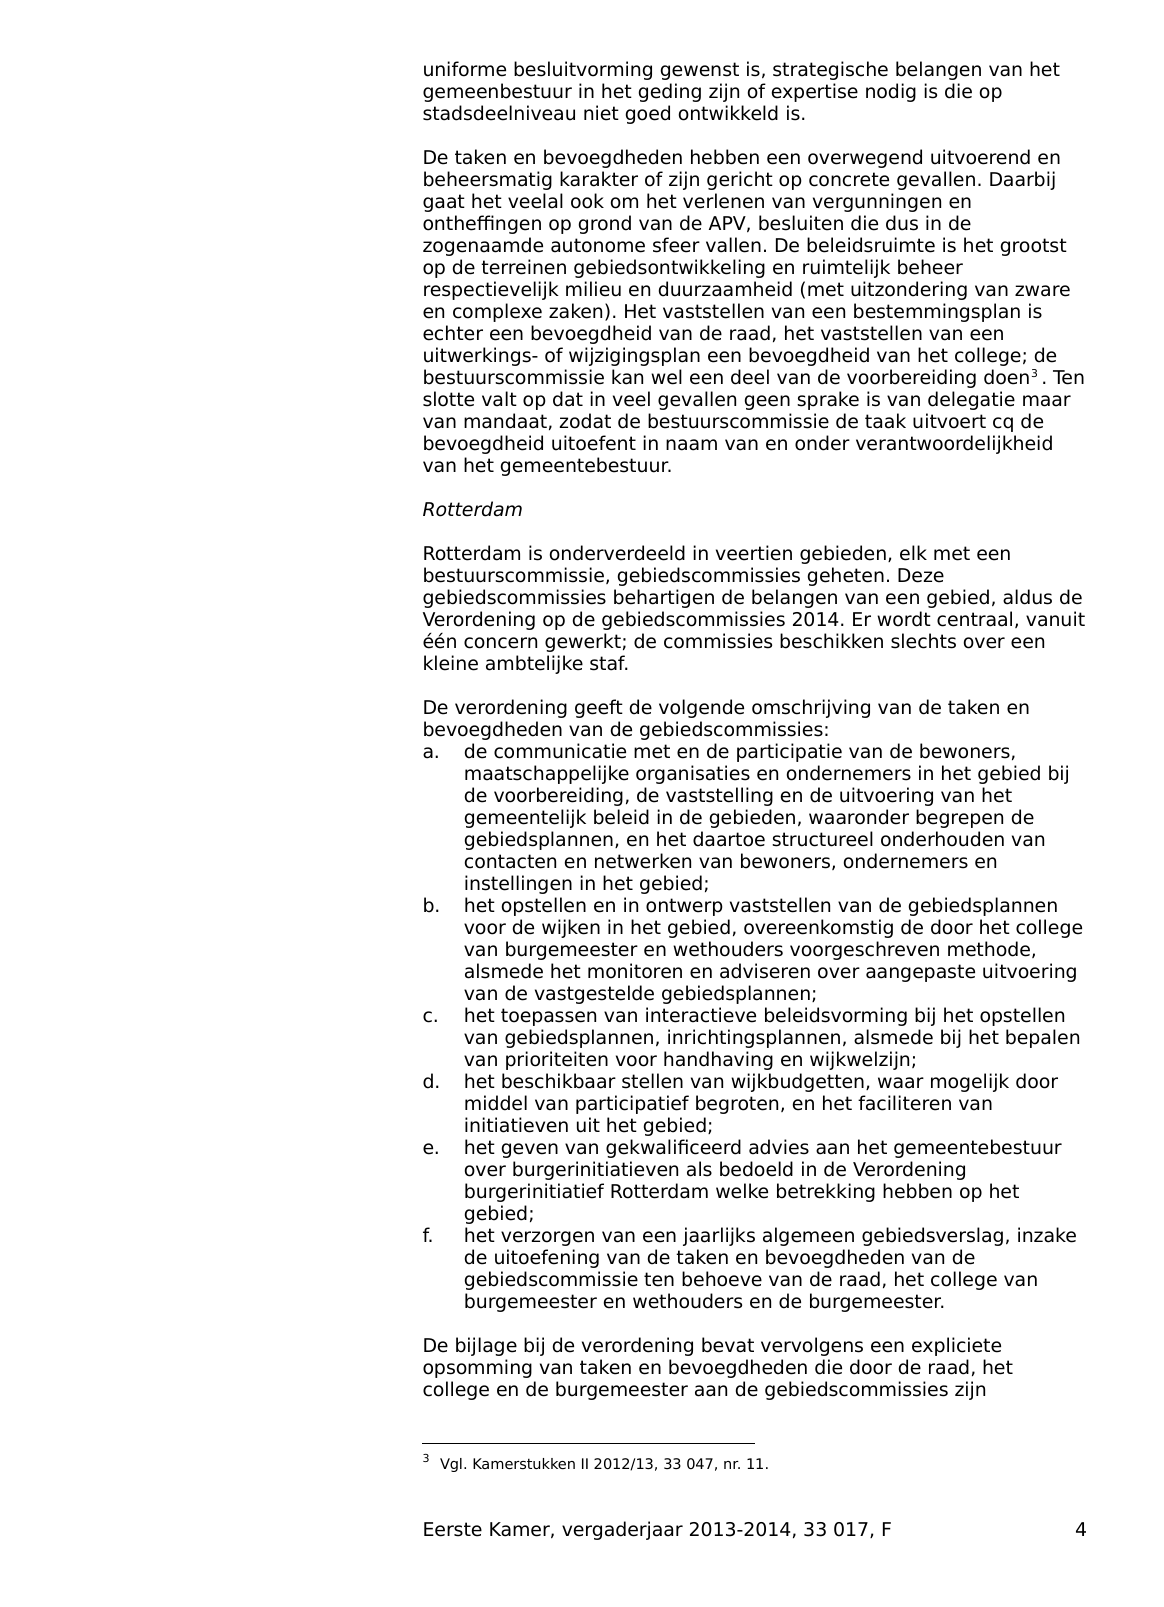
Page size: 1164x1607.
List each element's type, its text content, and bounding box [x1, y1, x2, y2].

text De bijlage bij de verordening bevat vervolgens een expliciete opsomming van taken en bevoegdheden die door de raad, het college en de burgemeester aan de gebiedscommissies zijn [422, 1335, 1087, 1401]
text c. het toepassen van interactieve beleidsvorming bij het opstellen van gebiedsplannen, inrichtingsplannen, alsmede bij het bepalen van prioriteiten voor handhaving en wijkwelzijn; [422, 1005, 1087, 1071]
text a. de communicatie met en de participatie van de bewoners, maatschappelijke organisaties en ondernemers in het gebied bij de voorbereiding, de vaststelling en de uitvoering van het gemeentelijk beleid in de gebieden, waaronder begrepen de gebiedsplannen, en het daartoe structureel onderhouden van contacten en netwerken van bewoners, ondernemers en instellingen in het gebied; [422, 741, 1087, 895]
subtitle Rotterdam [422, 499, 1087, 521]
text uniforme besluitvorming gewenst is, strategische belangen van het gemeenbestuur in het geding zijn of expertise nodig is die op stadsdeelniveau niet goed ontwikkeld is. [422, 59, 1087, 125]
text d. het beschikbaar stellen van wijkbudgetten, waar mogelijk door middel van participatief begroten, en het faciliteren van initiatieven uit het gebied; [422, 1071, 1087, 1137]
text Vgl. Kamerstukken II 2012/13, 33 047, nr. 11. [422, 1452, 1087, 1474]
text b. het opstellen en in ontwerp vaststellen van de gebiedsplannen voor de wijken in het gebied, overeenkomstig de door het college van burgemeester en wethouders voorgeschreven methode, alsmede het monitoren en adviseren over aangepaste uitvoering van de vastgestelde gebiedsplannen; [422, 895, 1087, 1005]
text De taken en bevoegdheden hebben een overwegend uitvoerend en beheersmatig karakter of zijn gericht op concrete gevallen. Daarbij gaat het veelal ook om het verlenen van vergunningen en ontheffingen op grond van de APV, besluiten die dus in de zogenaamde autonome sfeer vallen. De beleidsruimte is het grootst op de terreinen gebiedsontwikkeling en ruimtelijk beheer respectievelijk milieu en duurzaamheid (met uitzondering van zware en complexe zaken). Het vaststellen van een bestemmingsplan is echter een bevoegdheid van de raad, het vaststellen van een uitwerkings- of wijzigingsplan een bevoegdheid van het college; de bestuurscommissie kan wel een deel van de voorbereiding doen. Ten slotte valt op dat in veel gevallen geen sprake is van delegatie maar van mandaat, zodat de bestuurscommissie de taak uitvoert cq de bevoegdheid uitoefent in naam van en onder verantwoordelijkheid van het gemeentebestuur. [422, 147, 1087, 477]
text f. het verzorgen van een jaarlijks algemeen gebiedsverslag, inzake de uitoefening van de taken en bevoegdheden van de gebiedscommissie ten behoeve van de raad, het college van burgemeester en wethouders en de burgemeester. [422, 1225, 1087, 1313]
text e. het geven van gekwalificeerd advies aan het gemeentebestuur over burgerinitiatieven als bedoeld in de Verordening burgerinitiatief Rotterdam welke betrekking hebben op het gebied; [422, 1137, 1087, 1225]
text Rotterdam is onderverdeeld in veertien gebieden, elk met een bestuurscommissie, gebiedscommissies geheten. Deze gebiedscommissies behartigen de belangen van een gebied, aldus de Verordening op de gebiedscommissies 2014. Er wordt centraal, vanuit één concern gewerkt; de commissies beschikken slechts over een kleine ambtelijke staf. [422, 543, 1087, 675]
text De verordening geeft de volgende omschrijving van de taken en bevoegdheden van de gebiedscommissies: [422, 697, 1087, 741]
